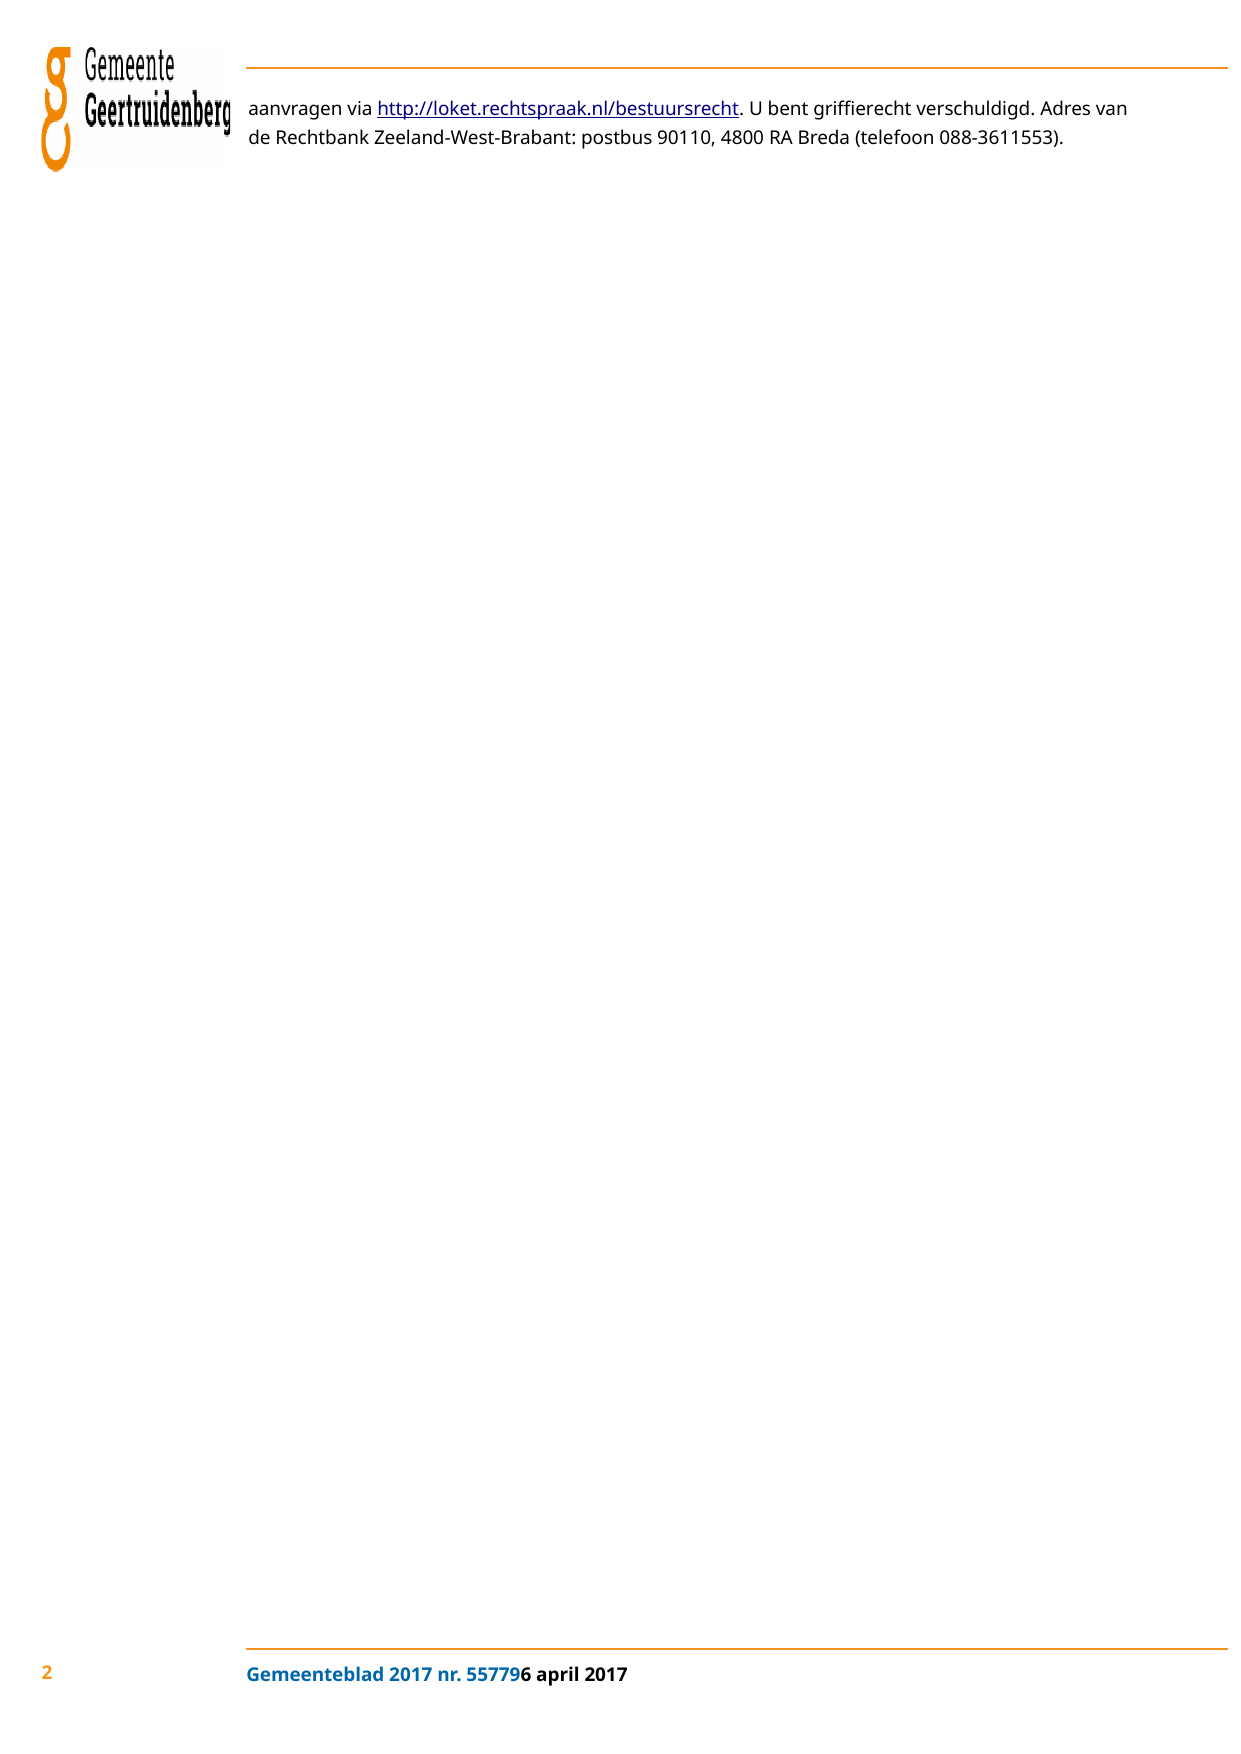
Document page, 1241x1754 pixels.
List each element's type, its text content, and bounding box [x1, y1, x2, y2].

text aanvragen via http://loket.rechtspraak.nl/bestuursrecht. U bent griffierecht verschuldigd. Adres van de Rechtbank Zeeland-West-Brabant: postbus 90110, 4800 RA Breda (telefoon 088-3611553). [248, 95, 1152, 150]
picture [41, 47, 231, 172]
